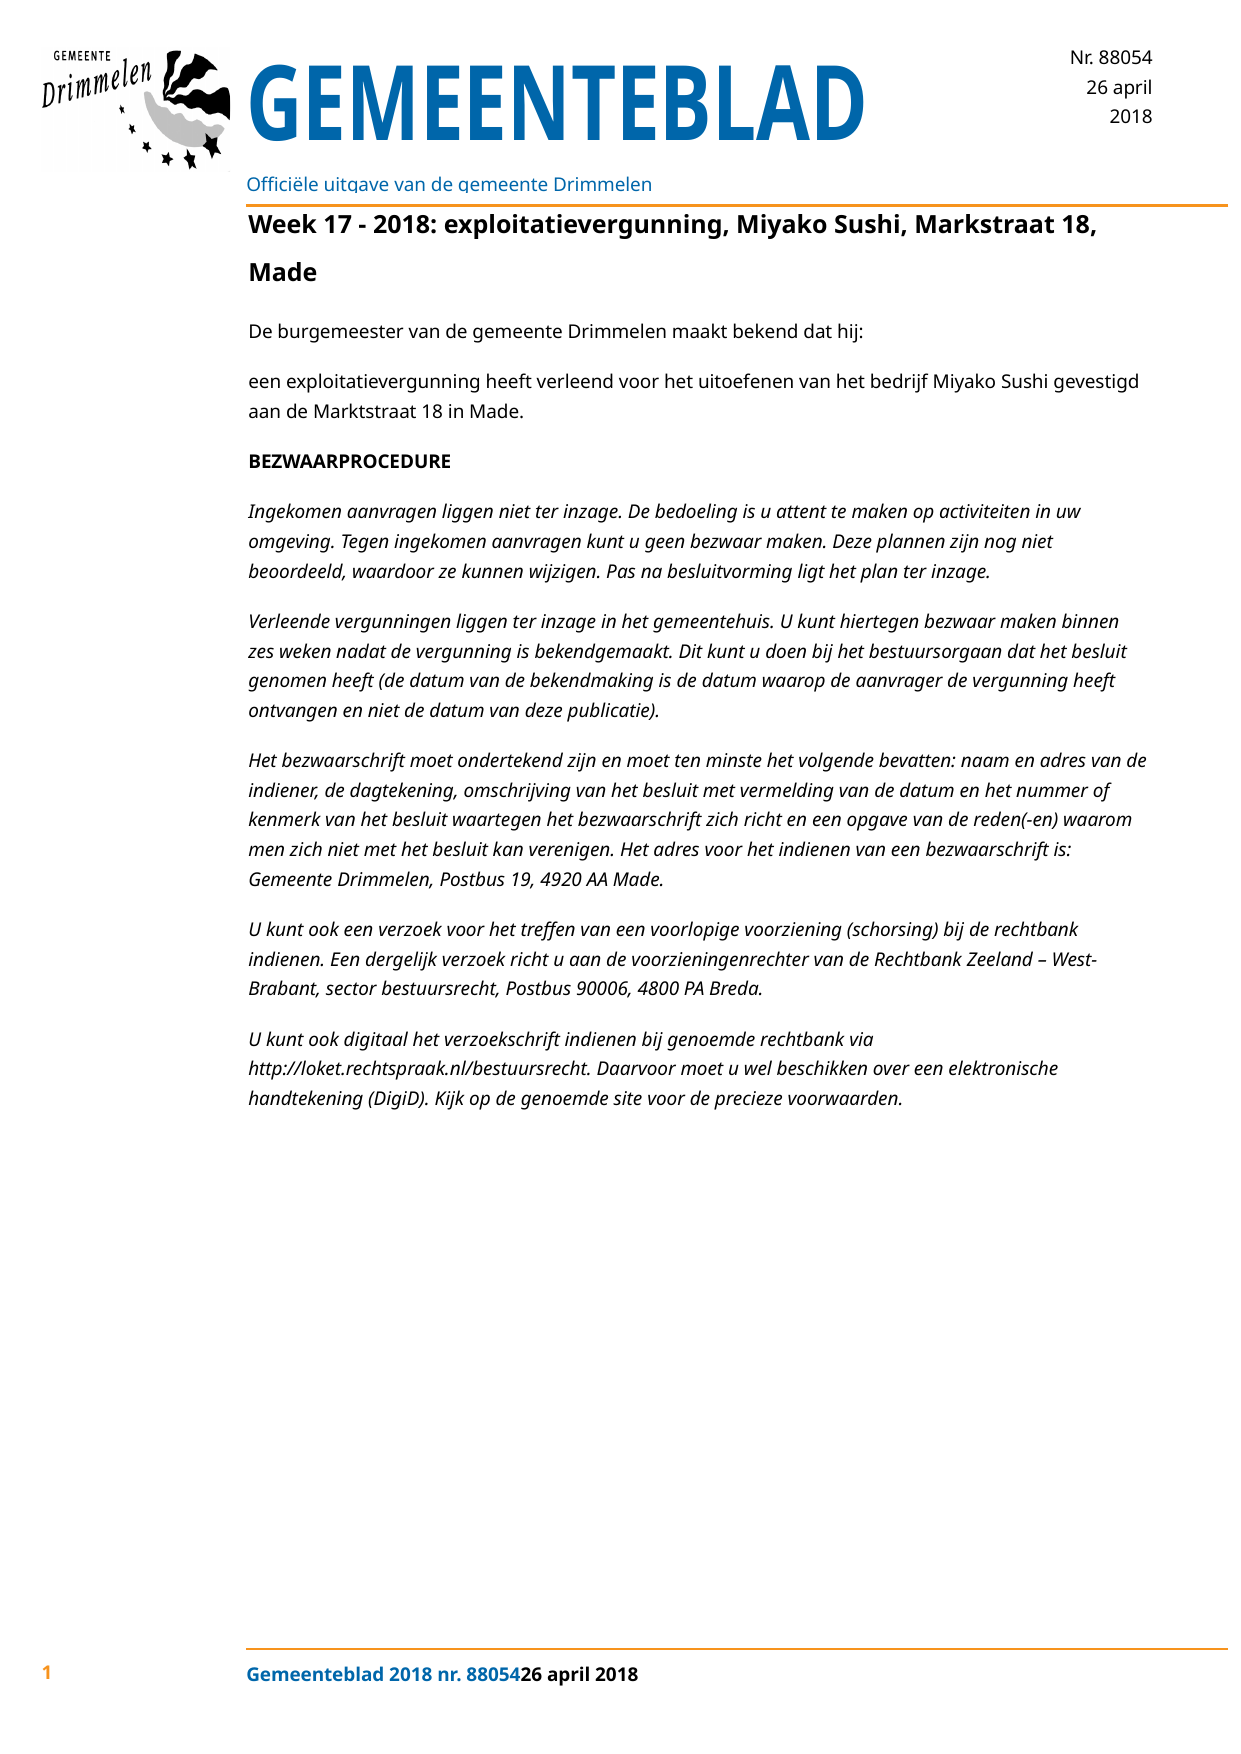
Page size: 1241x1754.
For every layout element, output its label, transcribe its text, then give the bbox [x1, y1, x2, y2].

text Het bezwaarschrift moet ondertekend zijn en moet ten minste het volgende bevatten: naam en adres van de indiener, de dagtekening, omschrijving van het besluit met vermelding van de datum en het nummer of kenmerk van het besluit waartegen het bezwaarschrift zich richt en een opgave van de reden(-en) waarom men zich niet met het besluit kan verenigen. Het adres voor het indienen van een bezwaarschrift is: Gemeente Drimmelen, Postbus 19, 4920 AA Made. [248, 747, 1152, 892]
text een exploitatievergunning heeft verleend voor het uitoefenen van het bedrijf Miyako Sushi gevestigd aan de Marktstraat 18 in Made. [248, 368, 1152, 424]
picture [41, 47, 231, 172]
text Week 17 - 2018: exploitatievergunning, Miyako Sushi, Markstraat 18, Made [248, 207, 1152, 288]
text Ingekomen aanvragen liggen niet ter inzage. De bedoeling is u attent te maken op activiteiten in uw omgeving. Tegen ingekomen aanvragen kunt u geen bezwaar maken. Deze plannen zijn nog niet beoordeeld, waardoor ze kunnen wijzigen. Pas na besluitvorming ligt het plan ter inzage. [248, 499, 1152, 584]
text U kunt ook digitaal het verzoekschrift indienen bij genoemde rechtbank via http://loket.rechtspraak.nl/bestuursrecht. Daarvoor moet u wel beschikken over een elektronische handtekening (DigiD). Kijk op de genoemde site voor de precieze voorwaarden. [248, 1026, 1152, 1111]
text U kunt ook een verzoek voor het treffen van een voorlopige voorziening (schorsing) bij de rechtbank indienen. Een dergelijk verzoek richt u aan de voorzieningenrechter van de Rechtbank Zeeland – West-Brabant, sector bestuursrecht, Postbus 90006, 4800 PA Breda. [248, 916, 1152, 1001]
text BEZWAARPROCEDURE [248, 448, 1152, 474]
text De burgemeester van de gemeente Drimmelen maakt bekend dat hij: [248, 318, 1152, 344]
text Verleende vergunningen liggen ter inzage in het gemeentehuis. U kunt hiertegen bezwaar maken binnen zes weken nadat de vergunning is bekendgemaakt. Dit kunt u doen bij het bestuursorgaan dat het besluit genomen heeft (de datum van de bekendmaking is de datum waarop de aanvrager de vergunning heeft ontvangen en niet de datum van deze publicatie). [248, 608, 1152, 723]
